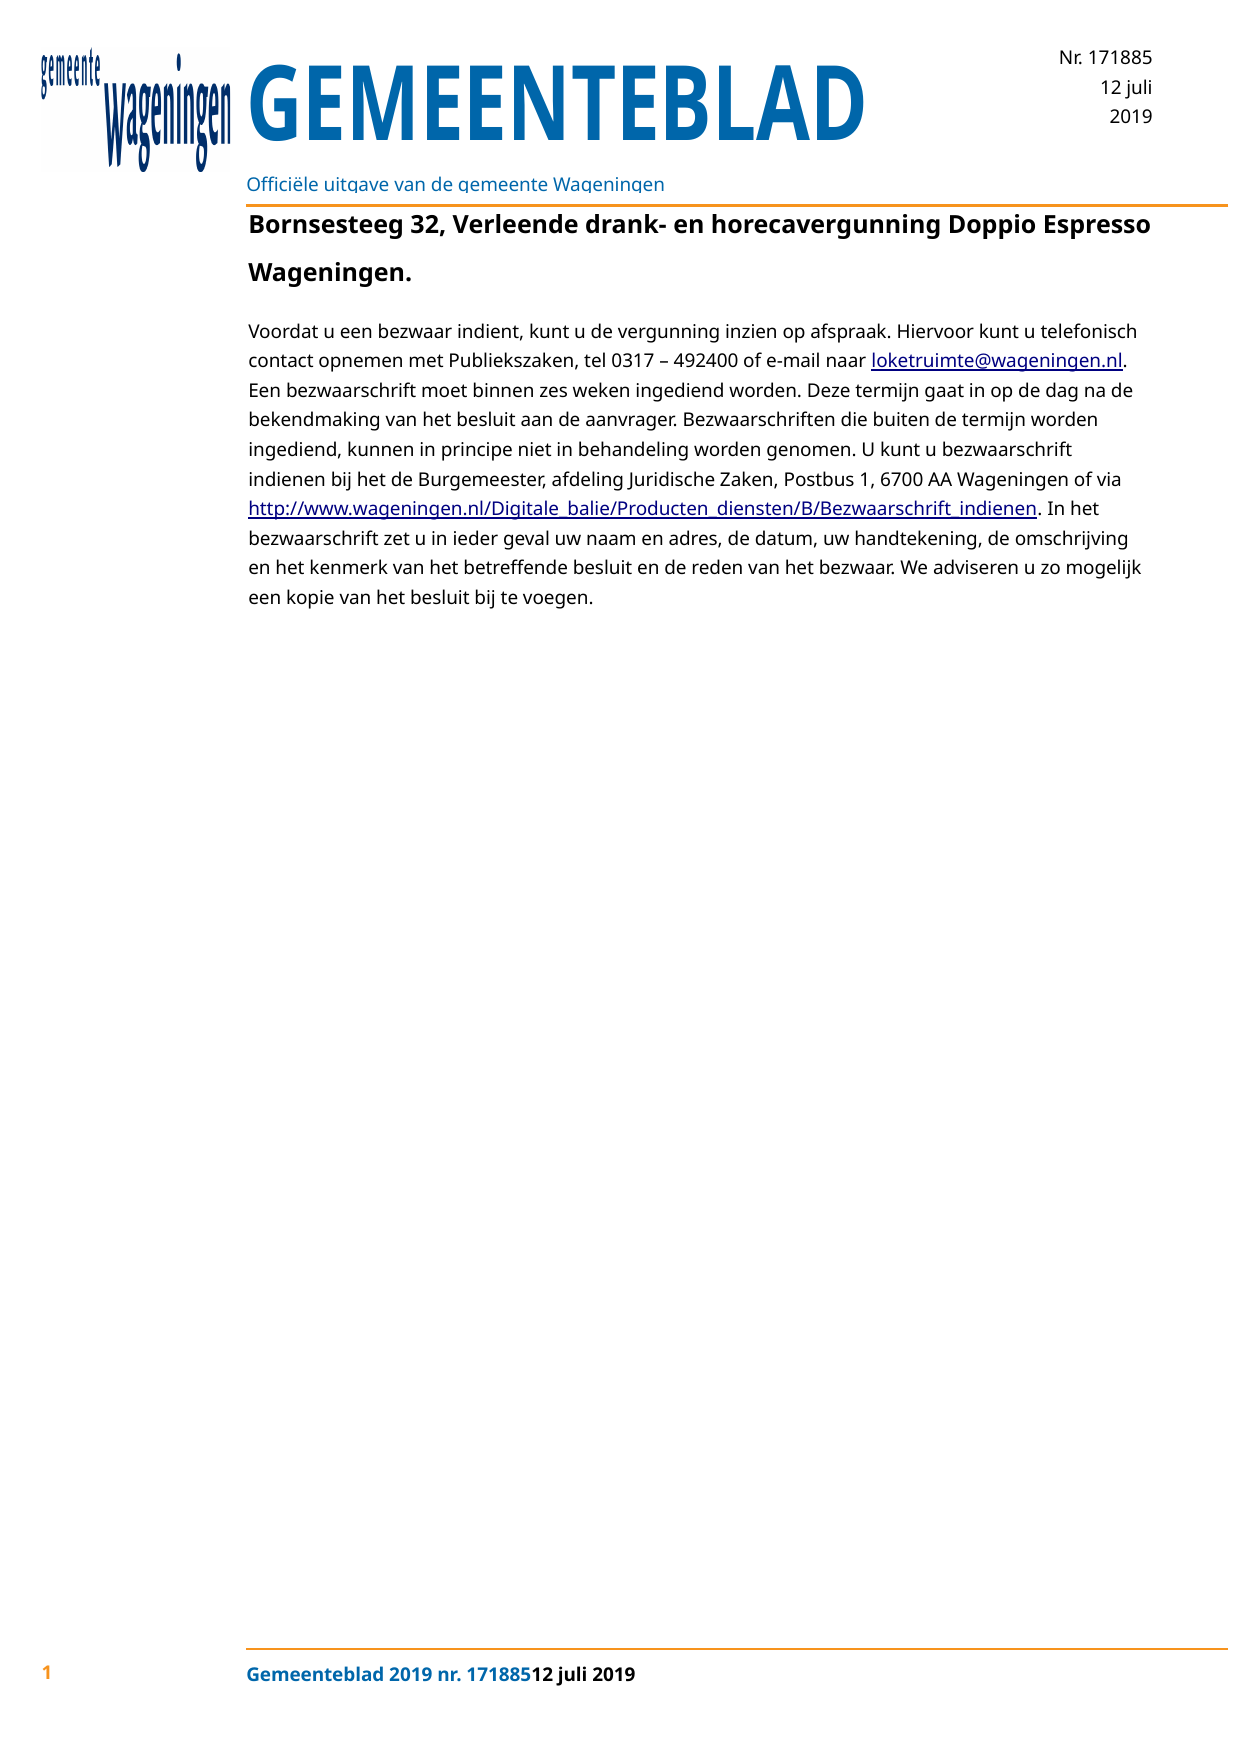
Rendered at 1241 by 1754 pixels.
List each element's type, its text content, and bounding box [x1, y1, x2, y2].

text Bornsesteeg 32, Verleende drank- en horecavergunning Doppio Espresso Wageningen. [248, 207, 1152, 288]
text Voordat u een bezwaar indient, kunt u de vergunning inzien op afspraak. Hiervoor kunt u telefonisch contact opnemen met Publiekszaken, tel 0317 – 492400 of e-mail naar loketruimte@wageningen.nl. Een bezwaarschrift moet binnen zes weken ingediend worden. Deze termijn gaat in op de dag na de bekendmaking van het besluit aan de aanvrager. Bezwaarschriften die buiten de termijn worden ingediend, kunnen in principe niet in behandeling worden genomen. U kunt u bezwaarschrift indienen bij het de Burgemeester, afdeling Juridische Zaken, Postbus 1, 6700 AA Wageningen of via http://www.wageningen.nl/Digitale_balie/Producten_diensten/B/Bezwaarschrift_indienen. In het bezwaarschrift zet u in ieder geval uw naam en adres, de datum, uw handtekening, de omschrijving en het kenmerk van het betreffende besluit en de reden van het bezwaar. We adviseren u zo mogelijk een kopie van het besluit bij te voegen. [248, 318, 1152, 610]
picture [41, 47, 231, 172]
